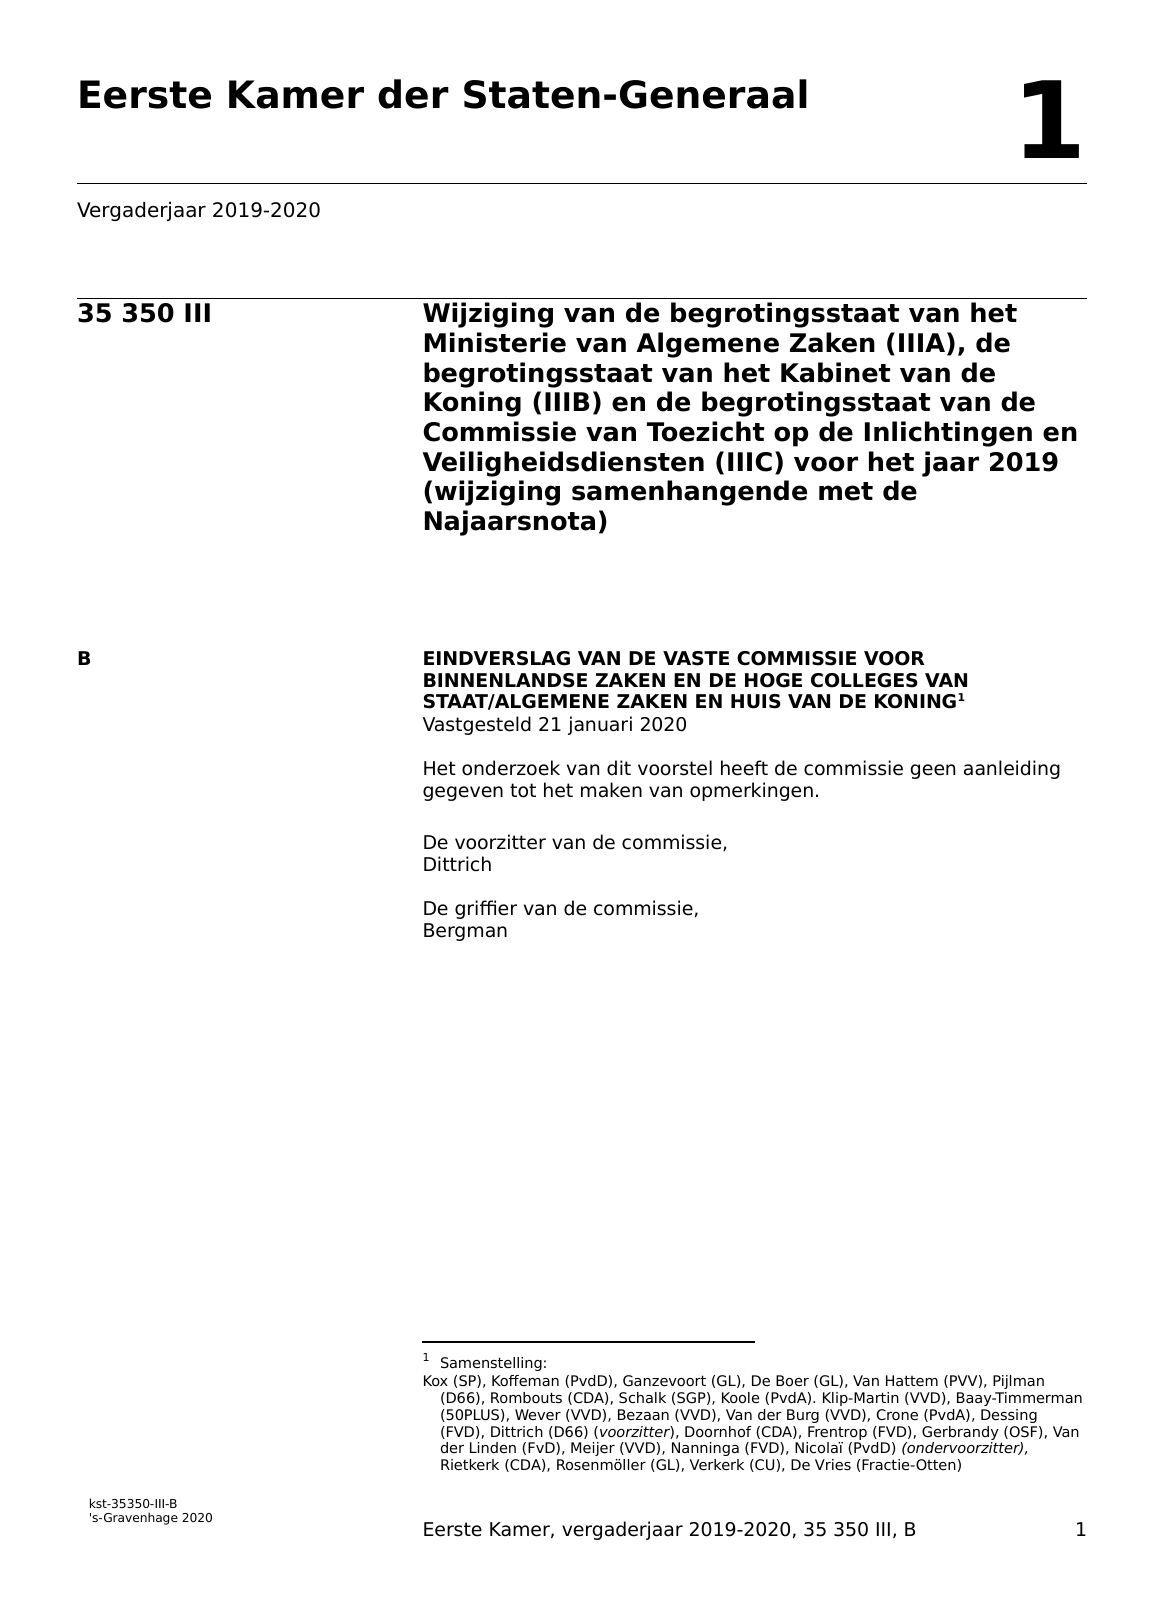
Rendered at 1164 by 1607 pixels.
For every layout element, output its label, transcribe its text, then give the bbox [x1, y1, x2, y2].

subtitle 35 350 III Wijziging van de begrotingsstaat van het Ministerie van Algemene Zaken (IIIA), de begrotingsstaat van het Kabinet van de Koning (IIIB) en de begrotingsstaat van de Commissie van Toezicht op de Inlichtingen en Veiligheidsdiensten (IIIC) voor het jaar 2019 (wijziging samenhangende met de Najaarsnota) [77, 299, 1087, 536]
subtitle B EINDVERSLAG VAN DE VASTE COMMISSIE VOOR BINNENLANDSE ZAKEN EN DE HOGE COLLEGES VAN STAAT/ALGEMENE ZAKEN EN HUIS VAN DE KONING [77, 647, 1087, 713]
text Vastgesteld 21 januari 2020 [422, 713, 1087, 735]
text De voorzitter van de commissie, Dittrich [422, 832, 1087, 876]
text 's-Gravenhage 2020 [88, 1511, 323, 1525]
text Het onderzoek van dit voorstel heeft de commissie geen aanleiding gegeven tot het maken van opmerkingen. [422, 758, 1087, 802]
table_header Eerste Kamer der Staten-Generaal [77, 59, 886, 183]
table_header 1 [886, 59, 1087, 183]
text De griffier van de commissie, Bergman [422, 898, 1087, 942]
table_cell Vergaderjaar 2019-2020 [77, 184, 1087, 298]
text Samenstelling: [422, 1351, 1087, 1373]
text Kox (SP), Koffeman (PvdD), Ganzevoort (GL), De Boer (GL), Van Hattem (PVV), Pijlman (D66), Rombouts (CDA), Schalk (SGP), Koole (PvdA). Klip-Martin (VVD), Baay-Timmerman (50PLUS), Wever (VVD), Bezaan (VVD), Van der Burg (VVD), Crone (PvdA), Dessing (FVD), Dittrich (D66) (voorzitter), Doornhof (CDA), Frentrop (FVD), Gerbrandy (OSF), Van der Linden (FvD), Meijer (VVD), Nanninga (FVD), Nicolaï (PvdD) (ondervoorzitter), Rietkerk (CDA), Rosenmöller (GL), Verkerk (CU), De Vries (Fractie-Otten) [422, 1373, 1087, 1474]
text kst-35350-III-B [88, 1497, 323, 1511]
